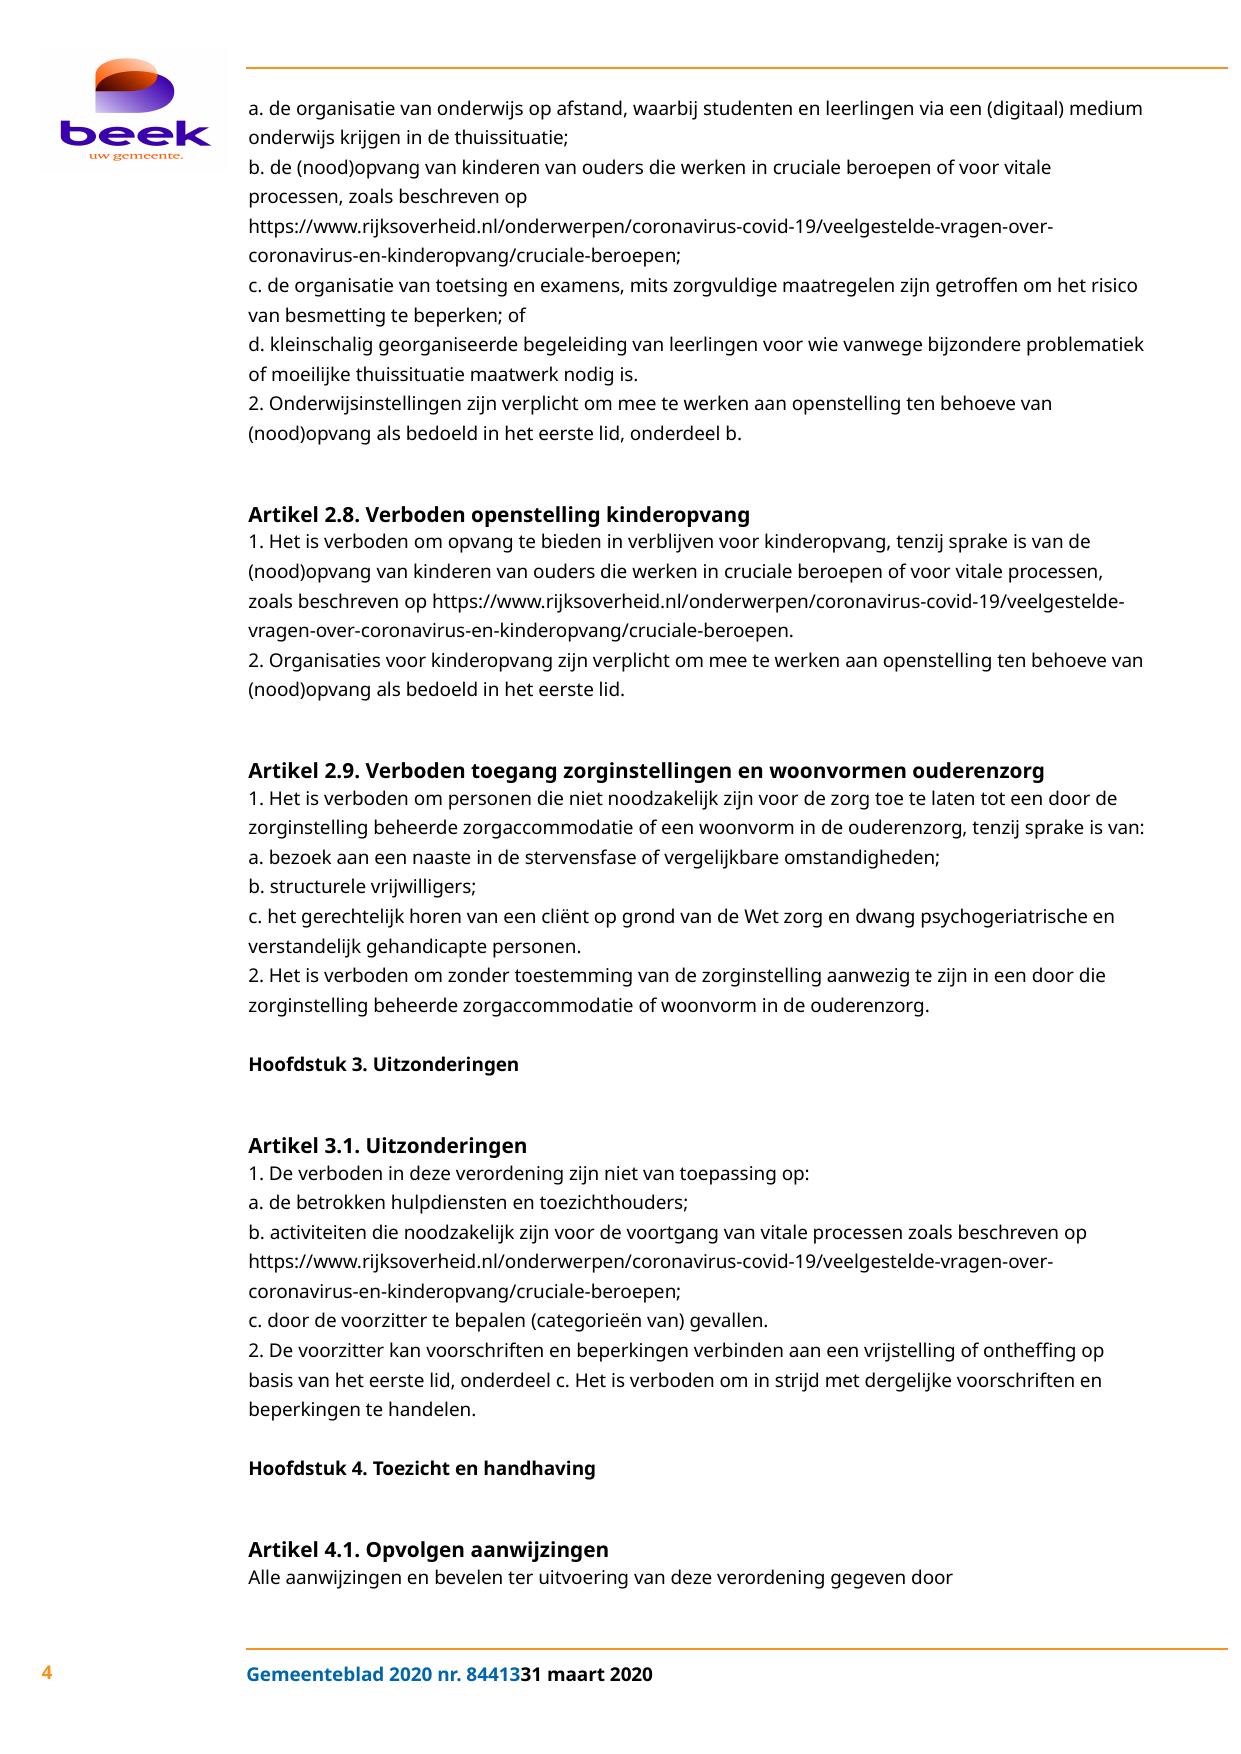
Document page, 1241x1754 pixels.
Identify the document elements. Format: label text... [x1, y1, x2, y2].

text c. door de voorzitter te bepalen (categorieën van) gevallen. [248, 1308, 1152, 1333]
text 2. Organisaties voor kinderopvang zijn verplicht om mee te werken aan openstelling ten behoeve van (nood)opvang als bedoeld in het eerste lid. [248, 647, 1152, 702]
text b. structurele vrijwilligers; [248, 874, 1152, 899]
text a. de organisatie van onderwijs op afstand, waarbij studenten en leerlingen via een (digitaal) medium onderwijs krijgen in de thuissituatie; [248, 95, 1152, 150]
text 1. De verboden in deze verordening zijn niet van toepassing op: [248, 1160, 1152, 1185]
text d. kleinschalig georganiseerde begeleiding van leerlingen voor wie vanwege bijzondere problematiek of moeilijke thuissituatie maatwerk nodig is. [248, 331, 1152, 387]
text Artikel 2.9. Verboden toegang zorginstellingen en woonvormen ouderenzorg [248, 757, 1152, 785]
text a. de betrokken hulpdiensten en toezichthouders; [248, 1189, 1152, 1215]
text Alle aanwijzingen en bevelen ter uitvoering van deze verordening gegeven door [248, 1564, 1152, 1590]
text 1. Het is verboden om opvang te bieden in verblijven voor kinderopvang, tenzij sprake is van de (nood)opvang van kinderen van ouders die werken in cruciale beroepen of voor vitale processen, zoals beschreven op https://www.rijksoverheid.nl/onderwerpen/coronavirus-covid-19/veelgestelde-vragen-over-coronavirus-en-kinderopvang/cruciale-beroepen. [248, 529, 1152, 643]
text Artikel 2.8. Verboden openstelling kinderopvang [248, 500, 1152, 529]
text 2. De voorzitter kan voorschriften en beperkingen verbinden aan een vrijstelling of ontheffing op basis van het eerste lid, onderdeel c. Het is verboden om in strijd met dergelijke voorschriften en beperkingen te handelen. [248, 1337, 1152, 1422]
text a. bezoek aan een naaste in de stervensfase of vergelijkbare omstandigheden; [248, 844, 1152, 870]
text 2. Onderwijsinstellingen zijn verplicht om mee te werken aan openstelling ten behoeve van (nood)opvang als bedoeld in het eerste lid, onderdeel b. [248, 391, 1152, 446]
text c. de organisatie van toetsing en examens, mits zorgvuldige maatregelen zijn getroffen om het risico van besmetting te beperken; of [248, 272, 1152, 328]
picture [41, 47, 231, 172]
text b. activiteiten die noodzakelijk zijn voor de voortgang van vitale processen zoals beschreven op https://www.rijksoverheid.nl/onderwerpen/coronavirus-covid-19/veelgestelde-vragen-over-coronavirus-en-kinderopvang/cruciale-beroepen; [248, 1219, 1152, 1304]
text c. het gerechtelijk horen van een cliënt op grond van de Wet zorg en dwang psychogeriatrische en verstandelijk gehandicapte personen. [248, 903, 1152, 959]
text 1. Het is verboden om personen die niet noodzakelijk zijn voor de zorg toe te laten tot een door de zorginstelling beheerde zorgaccommodatie of een woonvorm in de ouderenzorg, tenzij sprake is van: [248, 785, 1152, 840]
text Hoofdstuk 4. Toezicht en handhaving [248, 1456, 1152, 1481]
text Artikel 3.1. Uitzonderingen [248, 1131, 1152, 1160]
text Artikel 4.1. Opvolgen aanwijzingen [248, 1536, 1152, 1564]
text 2. Het is verboden om zonder toestemming van de zorginstelling aanwezig te zijn in een door die zorginstelling beheerde zorgaccommodatie of woonvorm in de ouderenzorg. [248, 962, 1152, 1018]
text Hoofdstuk 3. Uitzonderingen [248, 1051, 1152, 1077]
text b. de (nood)opvang van kinderen van ouders die werken in cruciale beroepen of voor vitale processen, zoals beschreven op https://www.rijksoverheid.nl/onderwerpen/coronavirus-covid-19/veelgestelde-vragen-over-coronavirus-en-kinderopvang/cruciale-beroepen; [248, 154, 1152, 268]
